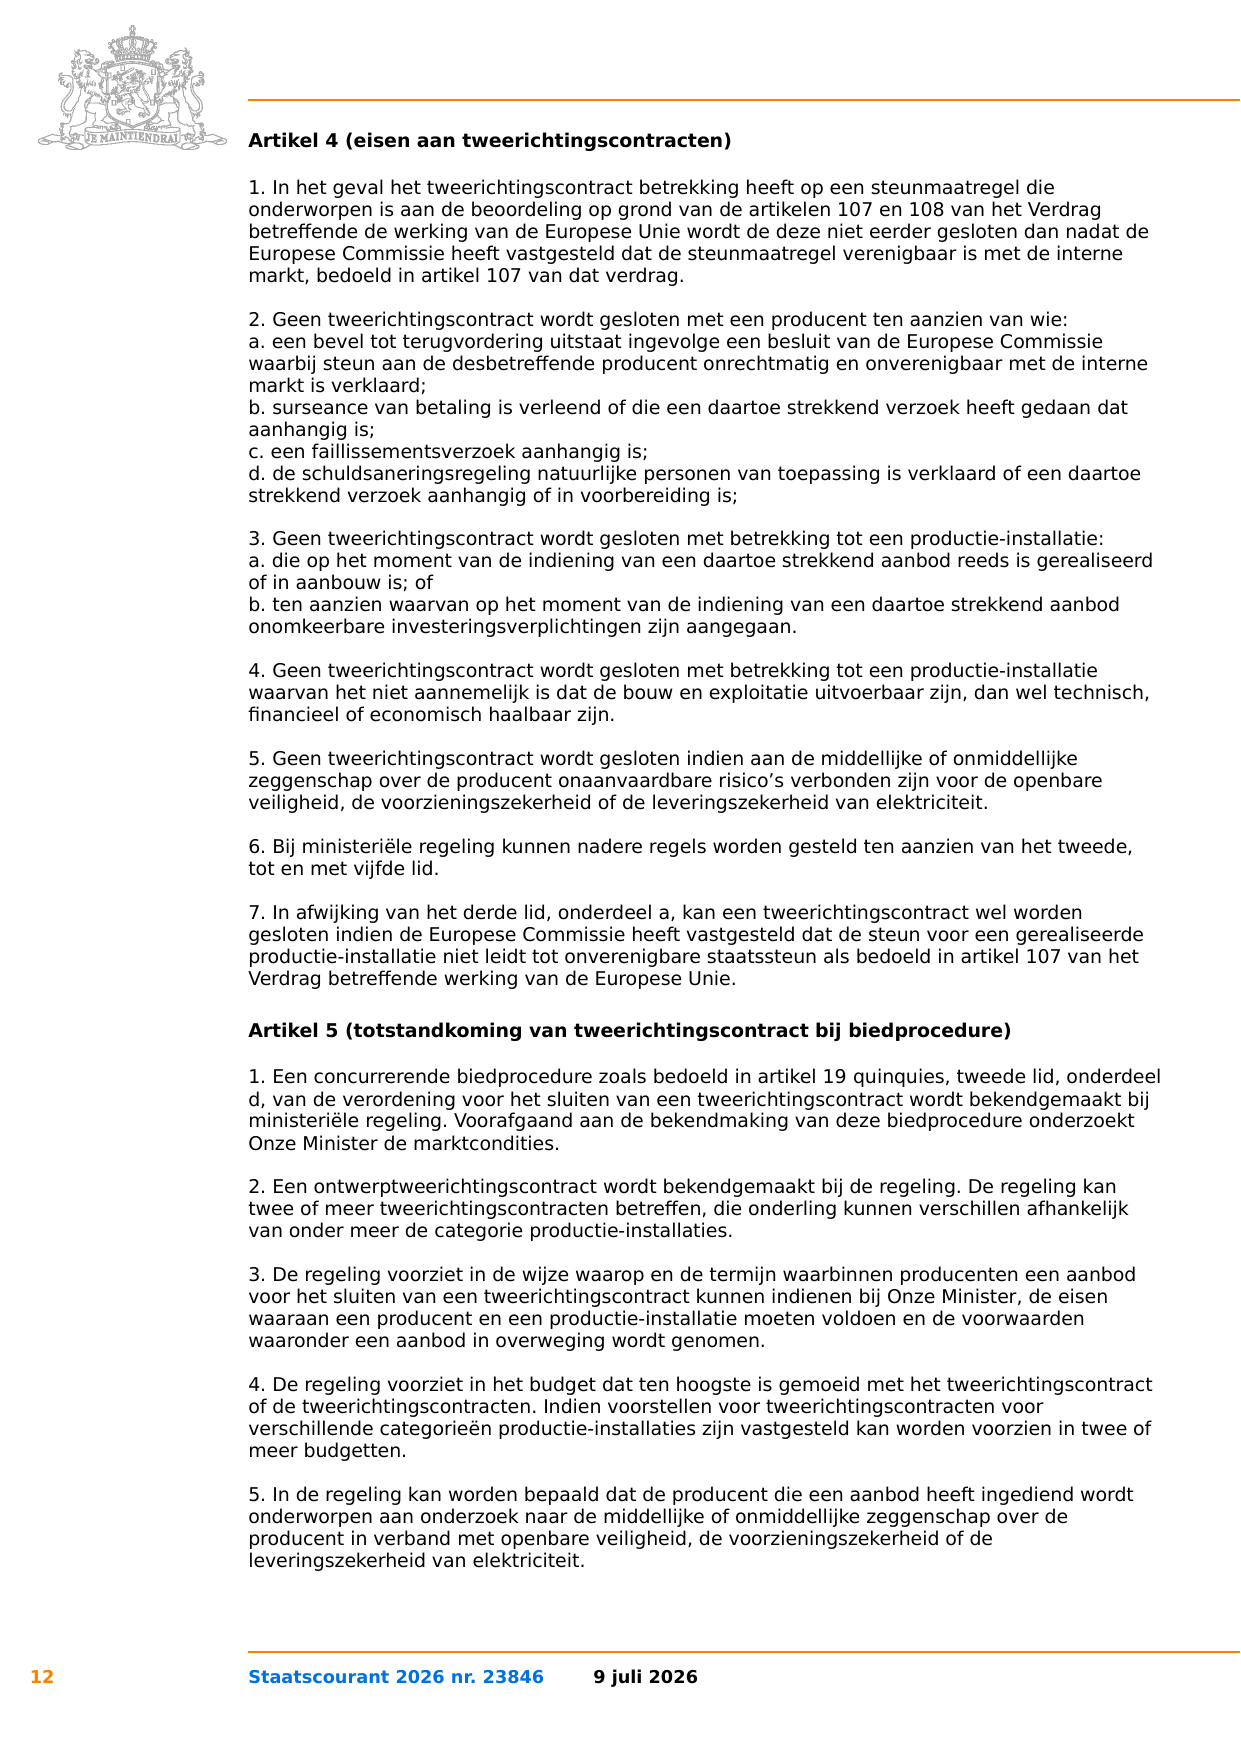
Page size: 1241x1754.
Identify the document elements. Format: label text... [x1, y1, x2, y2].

text d. de schuldsaneringsregeling natuurlijke personen van toepassing is verklaard of een daartoe strekkend verzoek aanhangig of in voorbereiding is; [248, 462, 1163, 506]
text 4. De regeling voorziet in het budget dat ten hoogste is gemoeid met het tweerichtingscontract of de tweerichtingscontracten. Indien voorstellen voor tweerichtingscontracten voor verschillende categorieën productie-installaties zijn vastgesteld kan worden voorzien in twee of meer budgetten. [248, 1374, 1163, 1462]
text 5. In de regeling kan worden bepaald dat de producent die een aanbod heeft ingediend wordt onderworpen aan onderzoek naar de middellijke of onmiddellijke zeggenschap over de producent in verband met openbare veiligheid, de voorzieningszekerheid of de leveringszekerheid van elektriciteit. [248, 1484, 1163, 1572]
text 1. In het geval het tweerichtingscontract betrekking heeft op een steunmaatregel die onderworpen is aan de beoordeling op grond van de artikelen 107 en 108 van het Verdrag betreffende de werking van de Europese Unie wordt de deze niet eerder gesloten dan nadat de Europese Commissie heeft vastgesteld dat de steunmaatregel verenigbaar is met de interne markt, bedoeld in artikel 107 van dat verdrag. [248, 177, 1163, 287]
text a. die op het moment van de indiening van een daartoe strekkend aanbod reeds is gerealiseerd of in aanbouw is; of [248, 550, 1163, 594]
picture [38, 25, 227, 150]
text b. surseance van betaling is verleend of die een daartoe strekkend verzoek heeft gedaan dat aanhangig is; [248, 397, 1163, 441]
subtitle Artikel 4 (eisen aan tweerichtingscontracten) [248, 130, 1163, 152]
text 3. Geen tweerichtingscontract wordt gesloten met betrekking tot een productie-installatie: [248, 528, 1163, 550]
text 6. Bij ministeriële regeling kunnen nadere regels worden gesteld ten aanzien van het tweede, tot en met vijfde lid. [248, 836, 1163, 880]
text 4. Geen tweerichtingscontract wordt gesloten met betrekking tot een productie-installatie waarvan het niet aannemelijk is dat de bouw en exploitatie uitvoerbaar zijn, dan wel technisch, financieel of economisch haalbaar zijn. [248, 660, 1163, 726]
text 7. In afwijking van het derde lid, onderdeel a, kan een tweerichtingscontract wel worden gesloten indien de Europese Commissie heeft vastgesteld dat de steun voor een gerealiseerde productie-installatie niet leidt tot onverenigbare staatssteun als bedoeld in artikel 107 van het Verdrag betreffende werking van de Europese Unie. [248, 902, 1163, 989]
subtitle Artikel 5 (totstandkoming van tweerichtingscontract bij biedprocedure) [248, 1019, 1163, 1041]
text 2. Een ontwerptweerichtingscontract wordt bekendgemaakt bij de regeling. De regeling kan twee of meer tweerichtingscontracten betreffen, die onderling kunnen verschillen afhankelijk van onder meer de categorie productie-installaties. [248, 1176, 1163, 1242]
text b. ten aanzien waarvan op het moment van de indiening van een daartoe strekkend aanbod onomkeerbare investeringsverplichtingen zijn aangegaan. [248, 594, 1163, 638]
text 3. De regeling voorziet in de wijze waarop en de termijn waarbinnen producenten een aanbod voor het sluiten van een tweerichtingscontract kunnen indienen bij Onze Minister, de eisen waaraan een producent en een productie-installatie moeten voldoen en de voorwaarden waaronder een aanbod in overweging wordt genomen. [248, 1264, 1163, 1352]
text 2. Geen tweerichtingscontract wordt gesloten met een producent ten aanzien van wie: [248, 309, 1163, 331]
text 5. Geen tweerichtingscontract wordt gesloten indien aan de middellijke of onmiddellijke zeggenschap over de producent onaanvaardbare risico’s verbonden zijn voor de openbare veiligheid, de voorzieningszekerheid of de leveringszekerheid van elektriciteit. [248, 748, 1163, 814]
text a. een bevel tot terugvordering uitstaat ingevolge een besluit van de Europese Commissie waarbij steun aan de desbetreffende producent onrechtmatig en onverenigbaar met de interne markt is verklaard; [248, 331, 1163, 397]
text 1. Een concurrerende biedprocedure zoals bedoeld in artikel 19 quinquies, tweede lid, onderdeel d, van de verordening voor het sluiten van een tweerichtingscontract wordt bekendgemaakt bij ministeriële regeling. Voorafgaand aan de bekendmaking van deze biedprocedure onderzoekt Onze Minister de marktcondities. [248, 1066, 1163, 1154]
text c. een faillissementsverzoek aanhangig is; [248, 441, 1163, 462]
